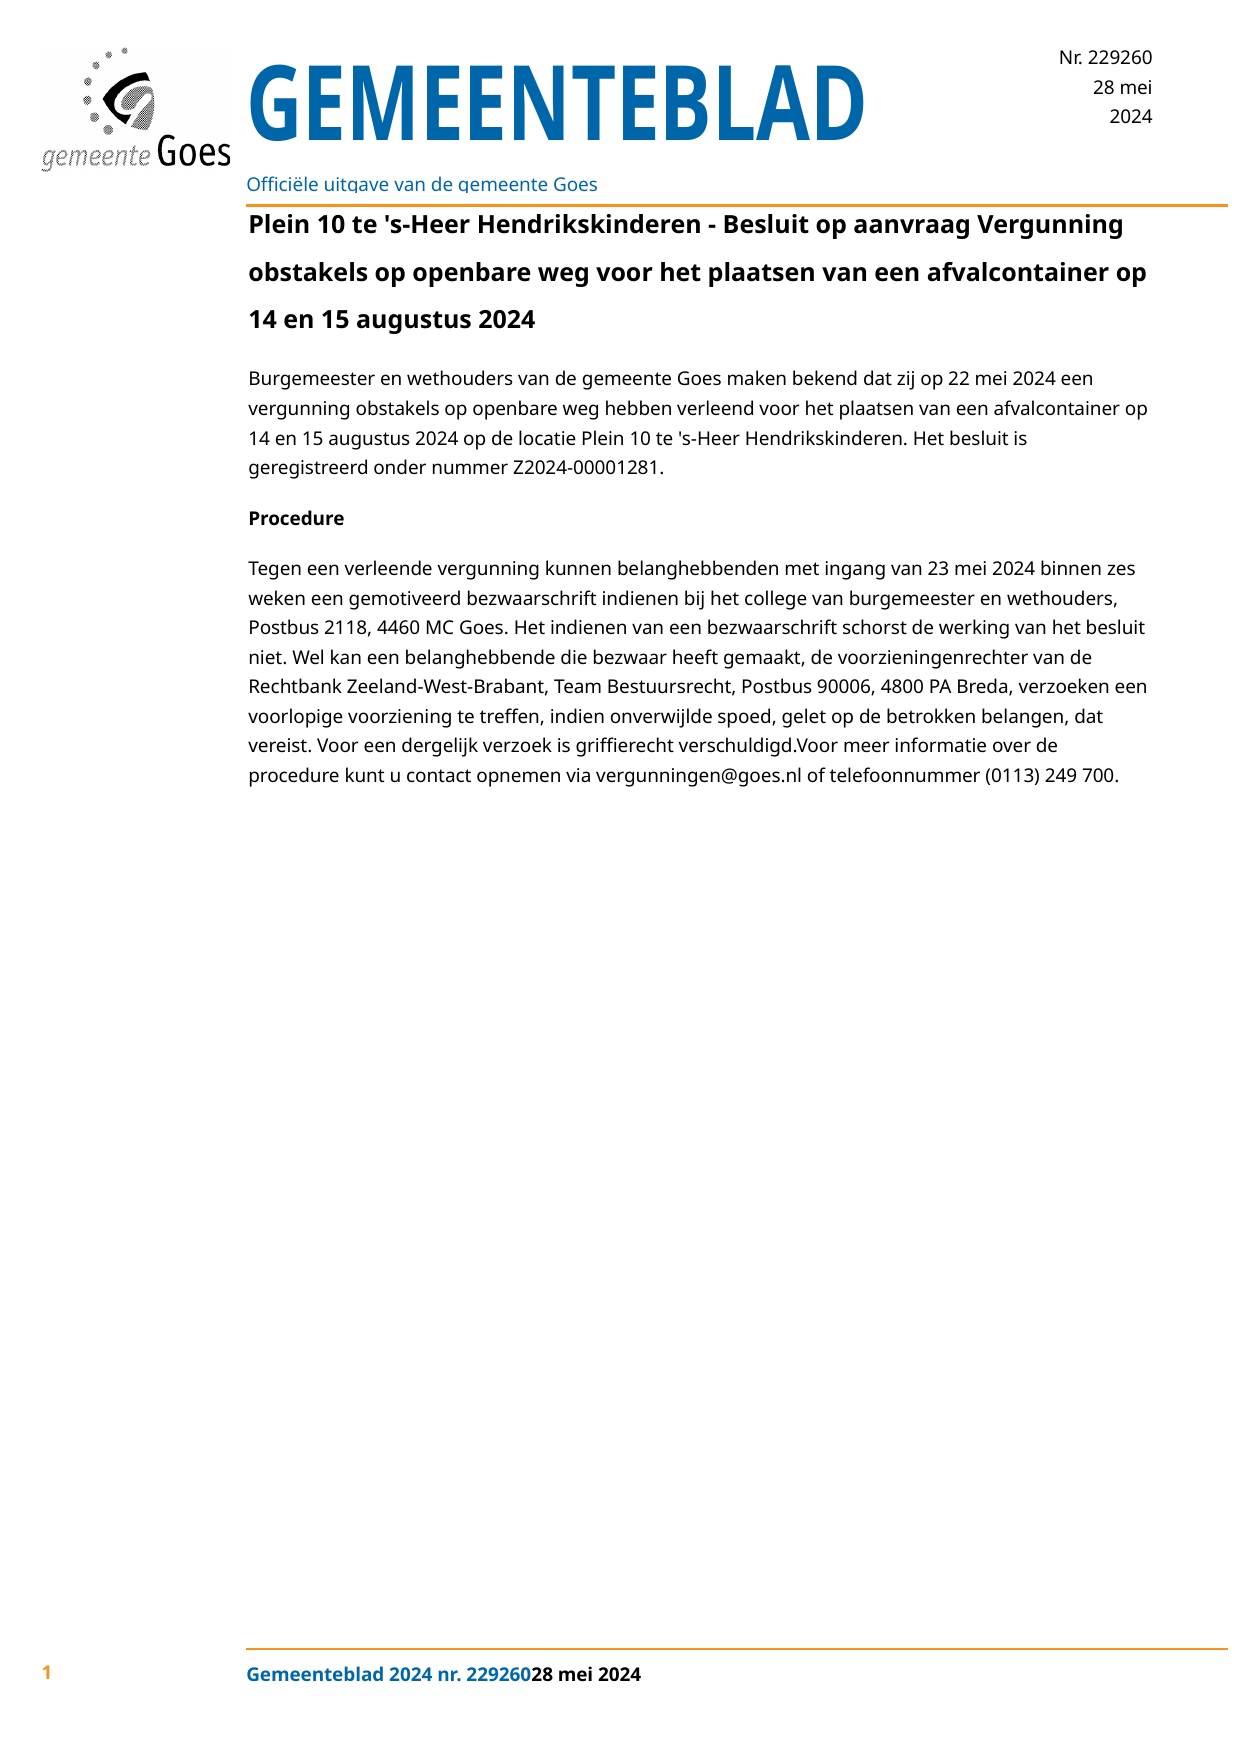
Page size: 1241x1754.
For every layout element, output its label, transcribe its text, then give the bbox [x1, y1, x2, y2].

text Tegen een verleende vergunning kunnen belanghebbenden met ingang van 23 mei 2024 binnen zes weken een gemotiveerd bezwaarschrift indienen bij het college van burgemeester en wethouders, Postbus 2118, 4460 MC Goes. Het indienen van een bezwaarschrift schorst de werking van het besluit niet. Wel kan een belanghebbende die bezwaar heeft gemaakt, de voorzieningenrechter van de Rechtbank Zeeland-West-Brabant, Team Bestuursrecht, Postbus 90006, 4800 PA Breda, verzoeken een voorlopige voorziening te treffen, indien onverwijlde spoed, gelet op de betrokken belangen, dat vereist. Voor een dergelijk verzoek is griffierecht verschuldigd.Voor meer informatie over de procedure kunt u contact opnemen via vergunningen@goes.nl of telefoonnummer (0113) 249 700. [248, 555, 1152, 788]
picture [41, 47, 231, 172]
text Burgemeester en wethouders van de gemeente Goes maken bekend dat zij op 22 mei 2024 een vergunning obstakels op openbare weg hebben verleend voor het plaatsen van een afvalcontainer op 14 en 15 augustus 2024 op de locatie Plein 10 te 's-Heer Hendrikskinderen. Het besluit is geregistreerd onder nummer Z2024-00001281. [248, 366, 1152, 480]
text Procedure [248, 505, 1152, 530]
text Plein 10 te 's-Heer Hendrikskinderen - Besluit op aanvraag Vergunning obstakels op openbare weg voor het plaatsen van een afvalcontainer op 14 en 15 augustus 2024 [248, 207, 1152, 336]
